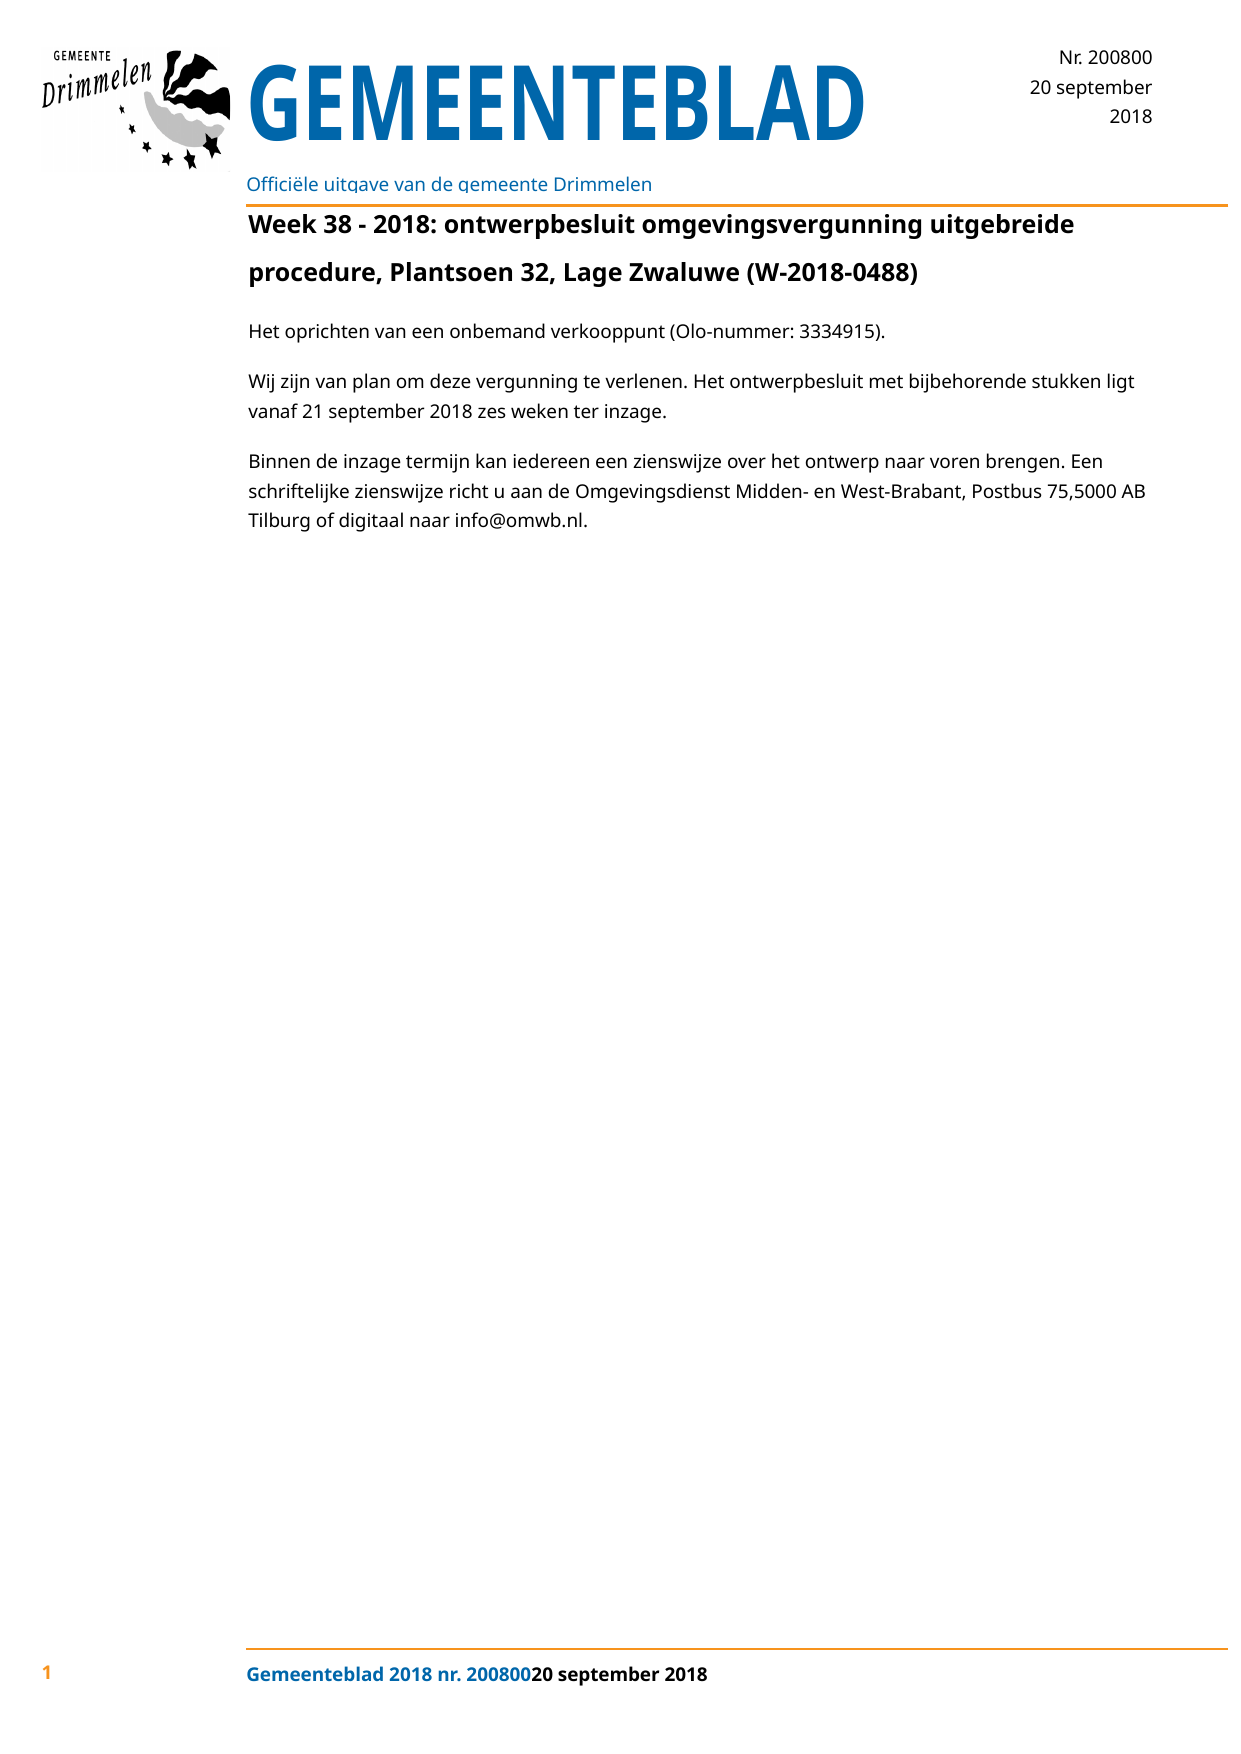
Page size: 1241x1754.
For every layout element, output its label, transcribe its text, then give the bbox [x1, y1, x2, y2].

text Week 38 - 2018: ontwerpbesluit omgevingsvergunning uitgebreide procedure, Plantsoen 32, Lage Zwaluwe (W-2018-0488) [248, 207, 1152, 288]
text Binnen de inzage termijn kan iedereen een zienswijze over het ontwerp naar voren brengen. Een schriftelijke zienswijze richt u aan de Omgevingsdienst Midden- en West-Brabant, Postbus 75,5000 AB Tilburg of digitaal naar info@omwb.nl. [248, 448, 1152, 533]
text Wij zijn van plan om deze vergunning te verlenen. Het ontwerpbesluit met bijbehorende stukken ligt vanaf 21 september 2018 zes weken ter inzage. [248, 368, 1152, 424]
text Het oprichten van een onbemand verkooppunt (Olo-nummer: 3334915). [248, 318, 1152, 344]
picture [41, 47, 231, 172]
